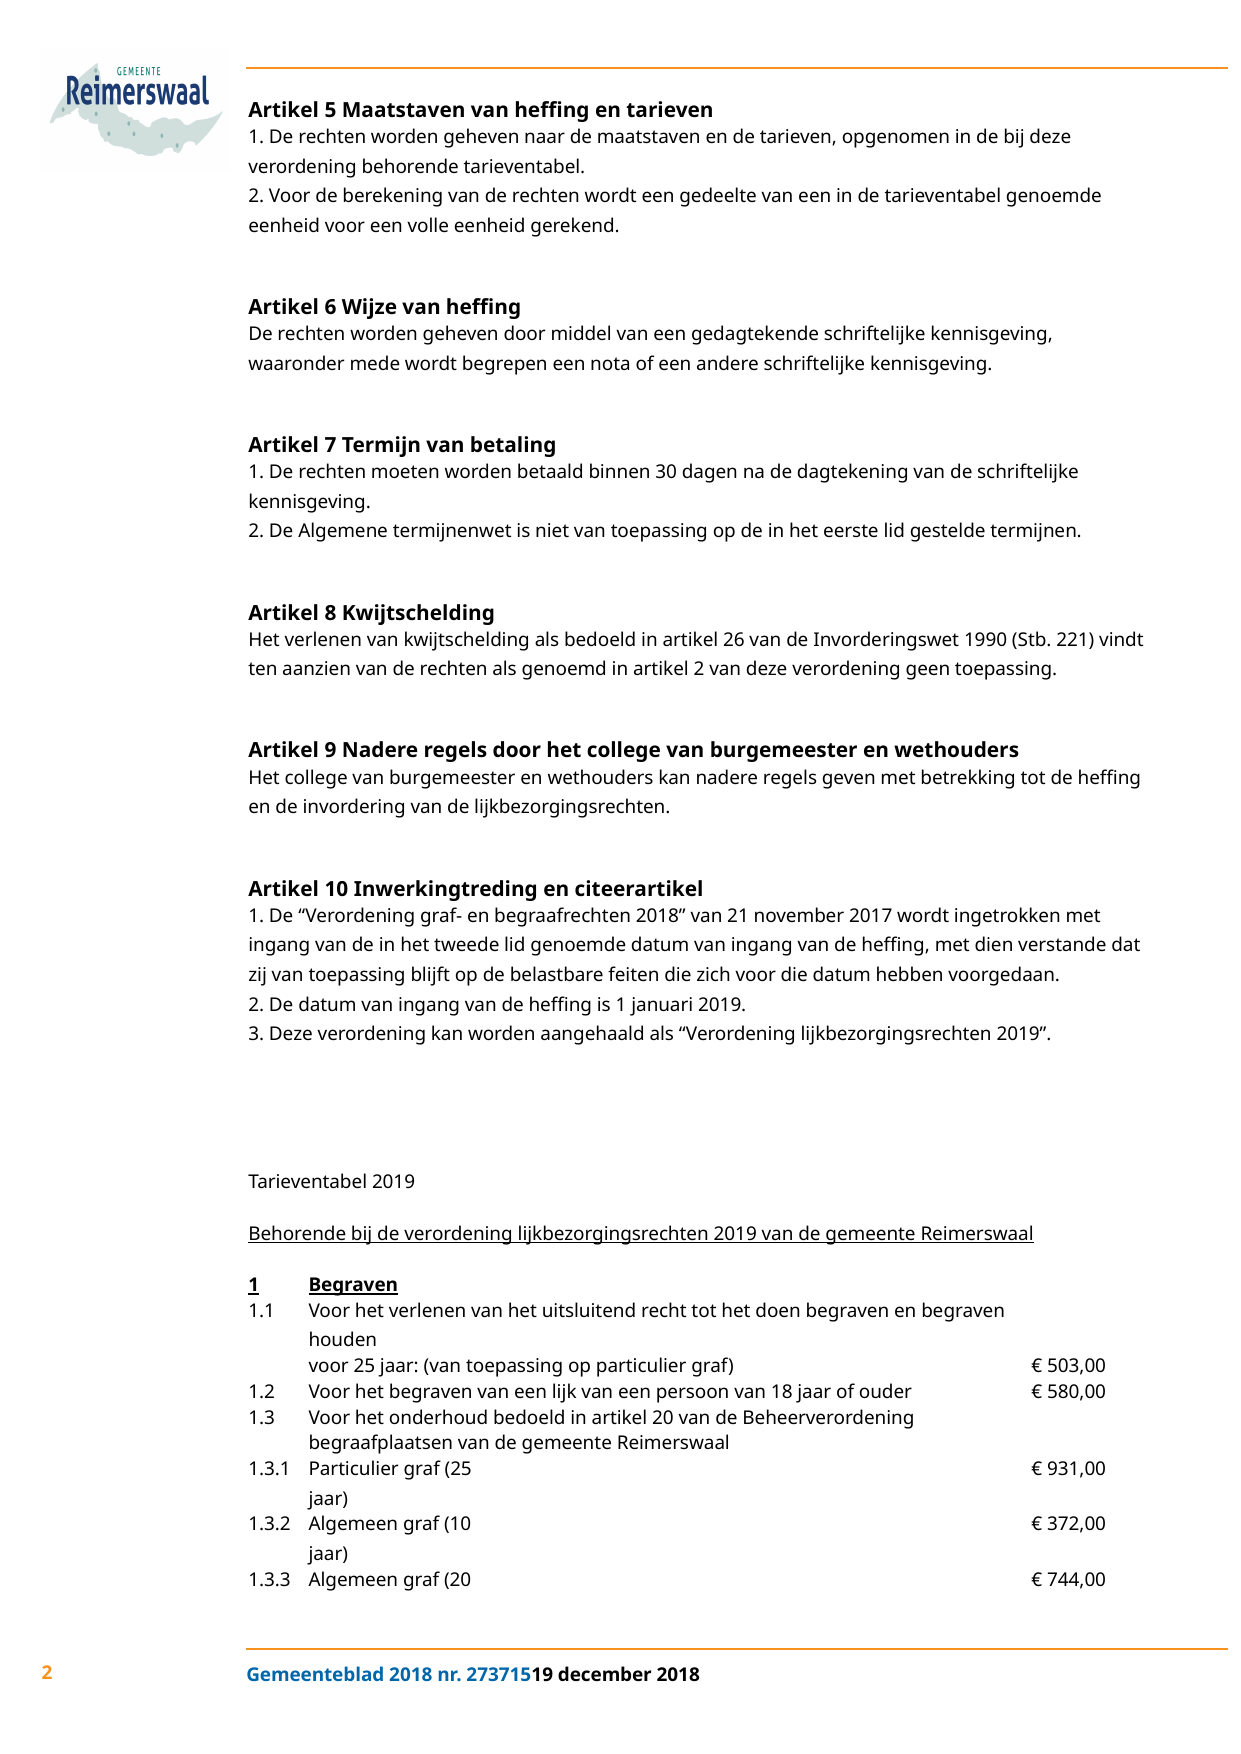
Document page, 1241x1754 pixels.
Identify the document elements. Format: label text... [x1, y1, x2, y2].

text Artikel 5 Maatstaven van heffing en tarieven [248, 95, 1152, 123]
text 2. De Algemene termijnenwet is niet van toepassing op de in het eerste lid gestelde termijnen. [248, 518, 1152, 543]
table_cell Begraven [308, 1271, 429, 1297]
table_cell [911, 1455, 1031, 1511]
table_cell [489, 1511, 609, 1566]
text 3. Deze verordening kan worden aangehaald als “Verordening lijkbezorgingsrechten 2019”. [248, 1020, 1152, 1046]
table_cell [911, 1511, 1031, 1566]
table_header [1091, 1109, 1152, 1194]
table_cell 1.3.2 [248, 1511, 308, 1566]
table_cell [911, 1194, 1091, 1220]
table_cell [549, 1271, 670, 1297]
text De rechten worden geheven door middel van een gedagtekende schriftelijke kennisgeving, waaronder mede wordt begrepen een nota of een andere schriftelijke kennisgeving. [248, 320, 1152, 376]
table_cell [489, 1566, 609, 1592]
text Artikel 10 Inwerkingtreding en citeerartikel [248, 874, 1152, 902]
table_cell voor 25 jaar: (van toepassing op particulier graf) [308, 1353, 790, 1378]
table_cell [248, 1430, 308, 1455]
table_cell [1031, 1430, 1152, 1455]
table_cell Algemeen graf (10 jaar) [308, 1511, 489, 1566]
table_cell [790, 1194, 911, 1220]
text Het verlenen van kwijtschelding als bedoeld in artikel 26 van de Invorderingswet 1990 (Stb. 221) vindt ten aanzien van de rechten als genoemd in artikel 2 van deze verordening geen toepassing. [248, 626, 1152, 681]
table_cell € 931,00 [1031, 1455, 1152, 1511]
text 1. De rechten moeten worden betaald binnen 30 dagen na de dagtekening van de schriftelijke kennisgeving. [248, 458, 1152, 514]
picture [41, 47, 231, 172]
table_cell [1031, 1271, 1152, 1297]
table_cell 1.2 [248, 1378, 308, 1404]
text 2. Voor de berekening van de rechten wordt een gedeelte van een in de tarieventabel genoemde eenheid voor een volle eenheid gerekend. [248, 182, 1152, 238]
table_cell [911, 1430, 1031, 1455]
text Artikel 7 Termijn van betaling [248, 430, 1152, 458]
table_cell Voor het verlenen van het uitsluitend recht tot het doen begraven en begraven houden [308, 1297, 1031, 1352]
table_header [549, 1109, 670, 1194]
table_cell [610, 1455, 790, 1511]
table_cell [911, 1353, 1031, 1378]
table_cell [670, 1271, 790, 1297]
table_cell € 744,00 [1031, 1566, 1152, 1592]
text Artikel 9 Nadere regels door het college van burgemeester en wethouders [248, 736, 1152, 764]
table_cell € 503,00 [1031, 1353, 1152, 1378]
table_cell [790, 1430, 911, 1455]
text 1. De rechten worden geheven naar de maatstaven en de tarieven, opgenomen in de bij deze verordening behorende tarieventabel. [248, 123, 1152, 178]
table_cell 1.3.3 [248, 1566, 308, 1592]
table_cell [1091, 1194, 1152, 1220]
table_cell [1031, 1404, 1152, 1429]
table_cell [790, 1353, 911, 1378]
table_cell [429, 1194, 549, 1220]
table_cell [911, 1271, 1031, 1297]
table_cell [670, 1194, 790, 1220]
table_header [911, 1109, 1091, 1194]
table_cell € 580,00 [1031, 1378, 1152, 1404]
text Het college van burgemeester en wethouders kan nadere regels geven met betrekking tot de heffing en de invordering van de lijkbezorgingsrechten. [248, 764, 1152, 819]
text Artikel 8 Kwijtschelding [248, 598, 1152, 626]
table_header Tarieventabel 2019 [248, 1109, 549, 1194]
table_cell [610, 1566, 790, 1592]
table_cell [248, 1353, 308, 1378]
text 1. De “Verordening graf- en begraafrechten 2018” van 21 november 2017 wordt ingetrokken met ingang van de in het tweede lid genoemde datum van ingang van de heffing, met dien verstande dat zij van toepassing blijft op de belastbare feiten die zich voor die datum hebben voorgedaan. [248, 902, 1152, 987]
table_cell [489, 1455, 609, 1511]
text Artikel 6 Wijze van heffing [248, 292, 1152, 320]
table_cell [911, 1566, 1031, 1592]
table_cell [790, 1271, 911, 1297]
table_cell 1.3 [248, 1404, 308, 1429]
table_cell [248, 1246, 1152, 1271]
table_cell [369, 1194, 429, 1220]
table_cell € 372,00 [1031, 1511, 1152, 1566]
table_cell [790, 1455, 911, 1511]
table_cell [429, 1271, 549, 1297]
table_cell Behorende bij de verordening lijkbezorgingsrechten 2019 van de gemeente Reimerswaal [248, 1220, 1152, 1246]
table_cell [610, 1511, 790, 1566]
table_cell Algemeen graf (20 [308, 1566, 489, 1592]
text 2. De datum van ingang van de heffing is 1 januari 2019. [248, 991, 1152, 1017]
table_cell [1031, 1297, 1152, 1352]
table_cell [248, 1194, 368, 1220]
table_cell [790, 1511, 911, 1566]
table_cell [549, 1194, 670, 1220]
table_cell 1.3.1 [248, 1455, 308, 1511]
table_cell 1 [248, 1271, 308, 1297]
table_cell 1.1 [248, 1297, 308, 1352]
table_cell Particulier graf (25 jaar) [308, 1455, 489, 1511]
table_header [670, 1109, 790, 1194]
table_cell Voor het onderhoud bedoeld in artikel 20 van de Beheerverordening [308, 1404, 1031, 1429]
table_header [790, 1109, 911, 1194]
table_cell Voor het begraven van een lijk van een persoon van 18 jaar of ouder [308, 1378, 1031, 1404]
table_cell [790, 1566, 911, 1592]
table_cell begraafplaatsen van de gemeente Reimerswaal [308, 1430, 790, 1455]
